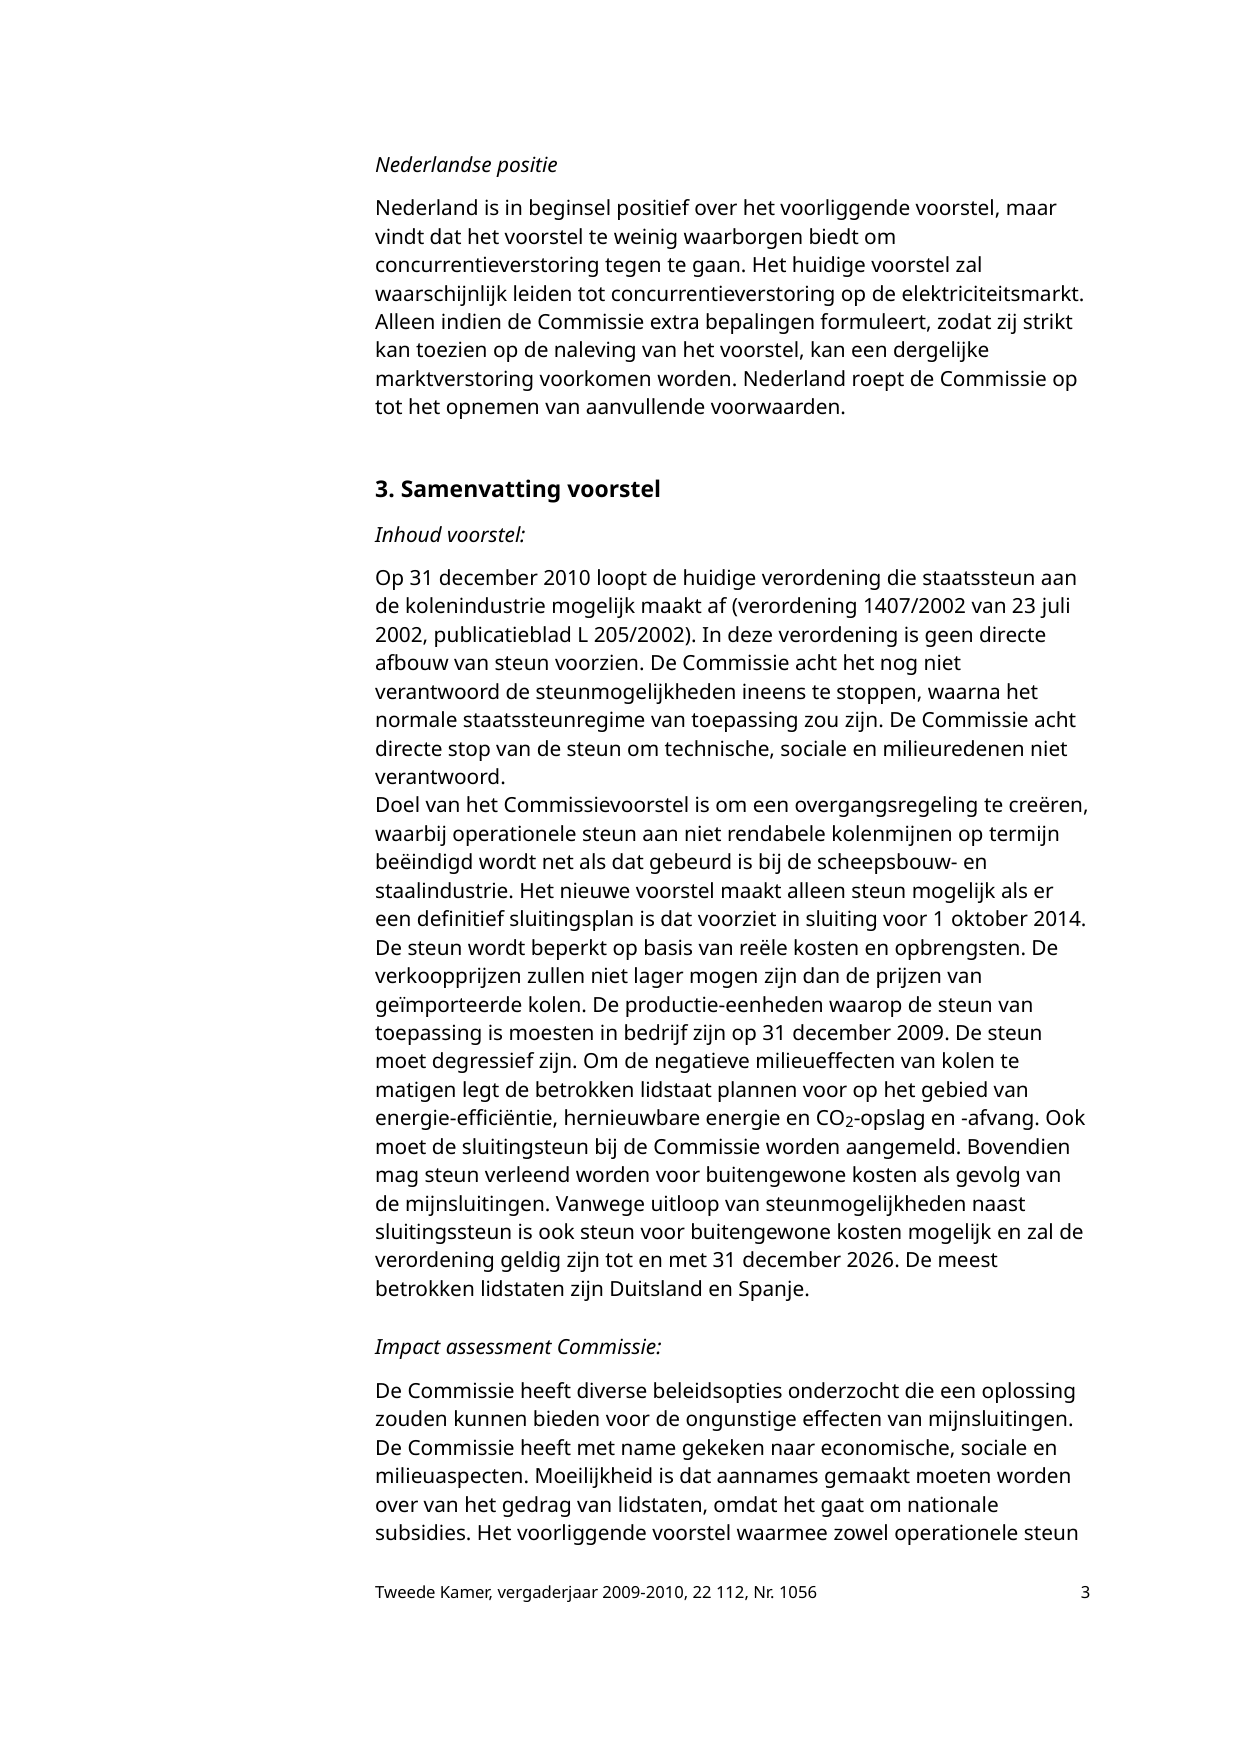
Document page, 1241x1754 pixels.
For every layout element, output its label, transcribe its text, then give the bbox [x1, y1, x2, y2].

text Impact assessment Commissie: [375, 1332, 1090, 1361]
text De Commissie heeft diverse beleidsopties onderzocht die een oplossing zouden kunnen bieden voor de ongunstige effecten van mijnsluitingen. De Commissie heeft met name gekeken naar economische, sociale en milieuaspecten. Moeilijkheid is dat aannames gemaakt moeten worden over van het gedrag van lidstaten, omdat het gaat om nationale subsidies. Het voorliggende voorstel waarmee zowel operationele steun [375, 1376, 1090, 1547]
subtitle 3. Samenvatting voorstel [375, 473, 1090, 505]
text Doel van het Commissievoorstel is om een overgangsregeling te creëren, waarbij operationele steun aan niet rendabele kolenmijnen op termijn beëindigd wordt net als dat gebeurd is bij de scheepsbouw- en staalindustrie. Het nieuwe voorstel maakt alleen steun mogelijk als er een definitief sluitingsplan is dat voorziet in sluiting voor 1 oktober 2014. De steun wordt beperkt op basis van reële kosten en opbrengsten. De verkoopprijzen zullen niet lager mogen zijn dan de prijzen van geïmporteerde kolen. De productie-eenheden waarop de steun van toepassing is moesten in bedrijf zijn op 31 december 2009. De steun moet degressief zijn. Om de negatieve milieueffecten van kolen te matigen legt de betrokken lidstaat plannen voor op het gebied van energie-efficiëntie, hernieuwbare energie en CO2-opslag en -afvang. Ook moet de sluitingsteun bij de Commissie worden aangemeld. Bovendien mag steun verleend worden voor buitengewone kosten als gevolg van de mijnsluitingen. Vanwege uitloop van steunmogelijkheden naast sluitingssteun is ook steun voor buitengewone kosten mogelijk en zal de verordening geldig zijn tot en met 31 december 2026. De meest betrokken lidstaten zijn Duitsland en Spanje. [375, 791, 1090, 1302]
text Inhoud voorstel: [375, 520, 1090, 548]
text Op 31 december 2010 loopt de huidige verordening die staatssteun aan de kolenindustrie mogelijk maakt af (verordening 1407/2002 van 23 juli 2002, publicatieblad L 205/2002). In deze verordening is geen directe afbouw van steun voorzien. De Commissie acht het nog niet verantwoord de steunmogelijkheden ineens te stoppen, waarna het normale staatssteunregime van toepassing zou zijn. De Commissie acht directe stop van de steun om technische, sociale en milieuredenen niet verantwoord. [375, 563, 1090, 791]
text Nederland is in beginsel positief over het voorliggende voorstel, maar vindt dat het voorstel te weinig waarborgen biedt om concurrentieverstoring tegen te gaan. Het huidige voorstel zal waarschijnlijk leiden tot concurrentieverstoring op de elektriciteitsmarkt. Alleen indien de Commissie extra bepalingen formuleert, zodat zij strikt kan toezien op de naleving van het voorstel, kan een dergelijke marktverstoring voorkomen worden. Nederland roept de Commissie op tot het opnemen van aanvullende voorwaarden. [375, 193, 1090, 421]
text Nederlandse positie [375, 150, 1090, 178]
